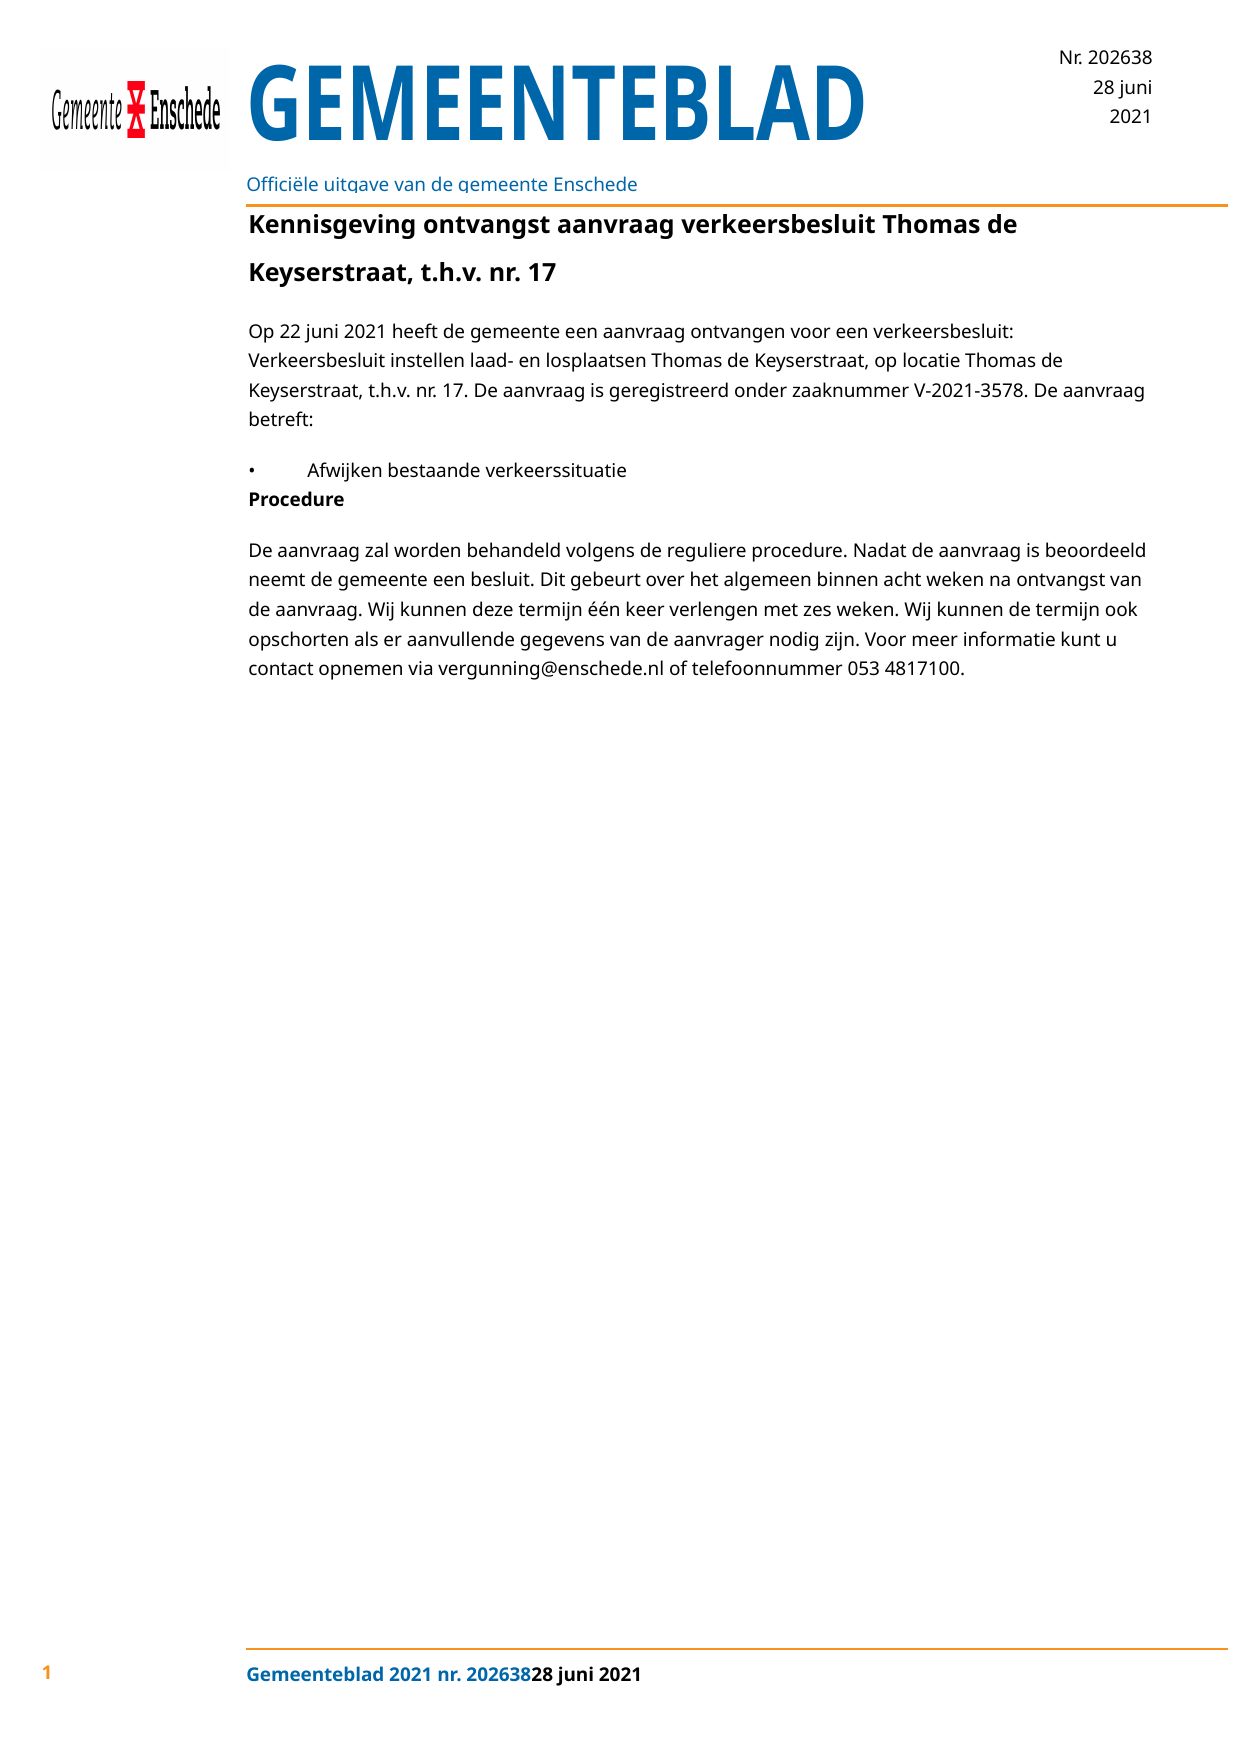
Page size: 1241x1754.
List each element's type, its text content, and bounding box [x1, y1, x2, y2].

list Afwijken bestaande verkeerssituatie [248, 457, 1152, 483]
text De aanvraag zal worden behandeld volgens de reguliere procedure. Nadat de aanvraag is beoordeeld neemt de gemeente een besluit. Dit gebeurt over het algemeen binnen acht weken na ontvangst van de aanvraag. Wij kunnen deze termijn één keer verlengen met zes weken. Wij kunnen de termijn ook opschorten als er aanvullende gegevens van de aanvrager nodig zijn. Voor meer informatie kunt u contact opnemen via vergunning@enschede.nl of telefoonnummer 053 4817100. [248, 537, 1152, 681]
picture [41, 47, 231, 172]
text Procedure [248, 487, 1152, 512]
text Op 22 juni 2021 heeft de gemeente een aanvraag ontvangen voor een verkeersbesluit: Verkeersbesluit instellen laad- en losplaatsen Thomas de Keyserstraat, op locatie Thomas de Keyserstraat, t.h.v. nr. 17. De aanvraag is geregistreerd onder zaaknummer V-2021-3578. De aanvraag betreft: [248, 318, 1152, 432]
text Kennisgeving ontvangst aanvraag verkeersbesluit Thomas de Keyserstraat, t.h.v. nr. 17 [248, 207, 1152, 288]
